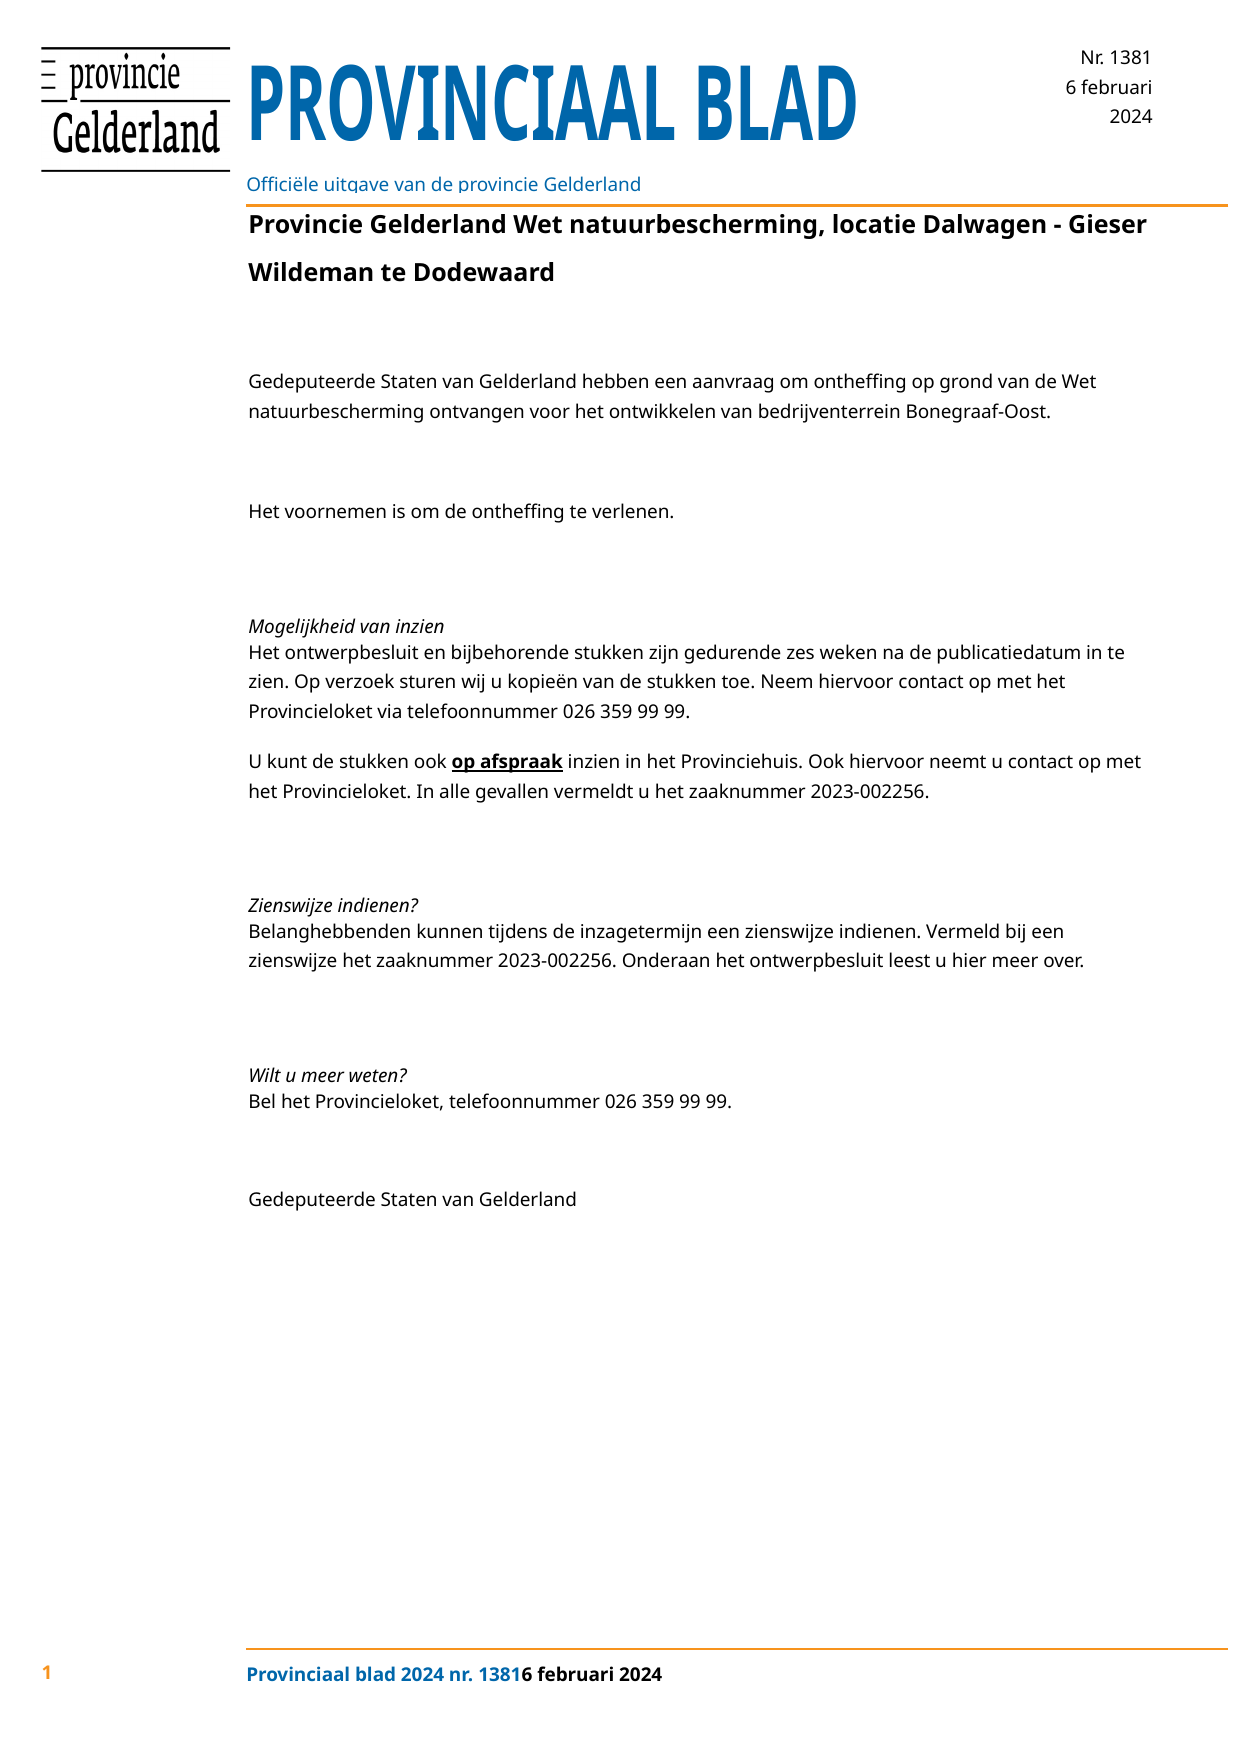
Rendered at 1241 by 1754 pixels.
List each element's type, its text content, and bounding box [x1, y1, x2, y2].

text Wilt u meer weten? [248, 1062, 1152, 1088]
text Provincie Gelderland Wet natuurbescherming, locatie Dalwagen - Gieser Wildeman te Dodewaard [248, 207, 1152, 288]
text Mogelijkheid van inzien [248, 613, 1152, 639]
text Belanghebbenden kunnen tijdens de inzagetermijn een zienswijze indienen. Vermeld bij een zienswijze het zaaknummer 2023-002256. Onderaan het ontwerpbesluit leest u hier meer over. [248, 918, 1152, 973]
text Bel het Provincieloket, telefoonnummer 026 359 99 99. [248, 1088, 1152, 1113]
picture [41, 47, 231, 172]
text Zienswijze indienen? [248, 892, 1152, 918]
text Gedeputeerde Staten van Gelderland [248, 1186, 1152, 1212]
text Gedeputeerde Staten van Gelderland hebben een aanvraag om ontheffing op grond van de Wet natuurbescherming ontvangen voor het ontwikkelen van bedrijventerrein Bonegraaf-Oost. [248, 368, 1152, 424]
text Het voornemen is om de ontheffing te verlenen. [248, 499, 1152, 524]
text U kunt de stukken ook op afspraak inzien in het Provinciehuis. Ook hiervoor neemt u contact op met het Provincieloket. In alle gevallen vermeldt u het zaaknummer 2023-002256. [248, 748, 1152, 804]
text Het ontwerpbesluit en bijbehorende stukken zijn gedurende zes weken na de publicatiedatum in te zien. Op verzoek sturen wij u kopieën van de stukken toe. Neem hiervoor contact op met het Provincieloket via telefoonnummer 026 359 99 99. [248, 639, 1152, 724]
